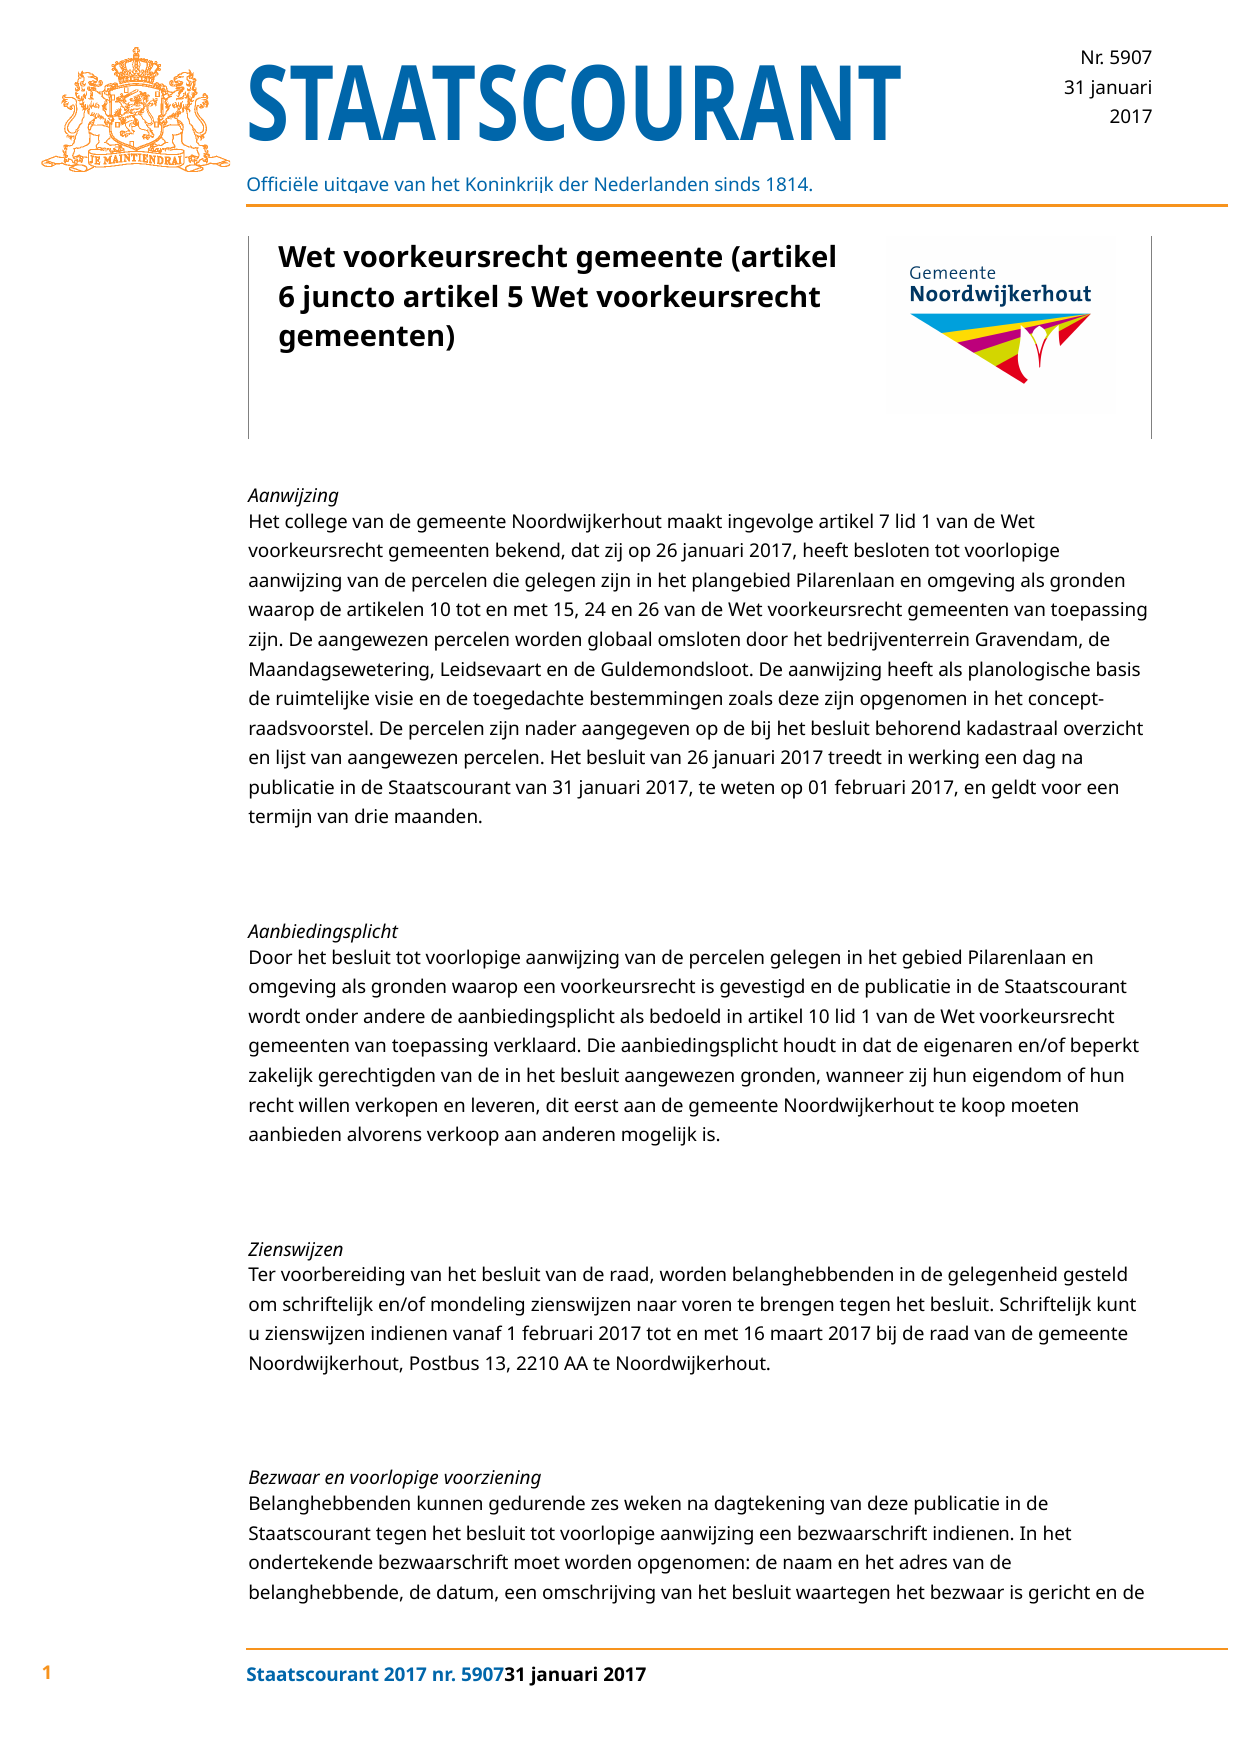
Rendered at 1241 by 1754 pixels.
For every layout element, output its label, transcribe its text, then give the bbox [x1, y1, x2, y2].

text Ter voorbereiding van het besluit van de raad, worden belanghebbenden in de gelegenheid gesteld om schriftelijk en/of mondeling zienswijzen naar voren te brengen tegen het besluit. Schriftelijk kunt u zienswijzen indienen vanaf 1 februari 2017 tot en met 16 maart 2017 bij de raad van de gemeente Noordwijkerhout, Postbus 13, 2210 AA te Noordwijkerhout. [248, 1261, 1152, 1376]
table_header [850, 414, 1151, 439]
text Aanwijzing [248, 482, 1152, 508]
text Zienswijzen [248, 1236, 1152, 1261]
text Het college van de gemeente Noordwijkerhout maakt ingevolge artikel 7 lid 1 van de Wet voorkeursrecht gemeenten bekend, dat zij op 26 januari 2017, heeft besloten tot voorlopige aanwijzing van de percelen die gelegen zijn in het plangebied Pilarenlaan en omgeving als gronden waarop de artikelen 10 tot en met 15, 24 en 26 van de Wet voorkeursrecht gemeenten van toepassing zijn. De aangewezen percelen worden globaal omsloten door het bedrijventerrein Gravendam, de Maandagsewetering, Leidsevaart en de Guldemondsloot. De aanwijzing heeft als planologische basis de ruimtelijke visie en de toegedachte bestemmingen zoals deze zijn opgenomen in het concept-raadsvoorstel. De percelen zijn nader aangegeven op de bij het besluit behorend kadastraal overzicht en lijst van aangewezen percelen. Het besluit van 26 januari 2017 treedt in werking een dag na publicatie in de Staatscourant van 31 januari 2017, te weten op 01 februari 2017, en geldt voor een termijn van drie maanden. [248, 508, 1152, 829]
text Door het besluit tot voorlopige aanwijzing van de percelen gelegen in het gebied Pilarenlaan en omgeving als gronden waarop een voorkeursrecht is gevestigd en de publicatie in de Staatscourant wordt onder andere de aanbiedingsplicht als bedoeld in artikel 10 lid 1 van de Wet voorkeursrecht gemeenten van toepassing verklaard. Die aanbiedingsplicht houdt in dat de eigenaren en/of beperkt zakelijk gerechtigden van de in het besluit aangewezen gronden, wanneer zij hun eigendom of hun recht willen verkopen en leveren, dit eerst aan de gemeente Noordwijkerhout te koop moeten aanbieden alvorens verkoop aan anderen mogelijk is. [248, 944, 1152, 1147]
picture [885, 236, 1116, 414]
text Bezwaar en voorlopige voorziening [248, 1464, 1152, 1490]
picture [41, 47, 231, 172]
table_header Wet voorkeursrecht gemeente (artikel 6 juncto artikel 5 Wet voorkeursrecht gemeenten) [249, 236, 850, 439]
text Aanbiedingsplicht [248, 918, 1152, 944]
table_header [1116, 236, 1151, 413]
table_header [850, 236, 885, 413]
text Belanghebbenden kunnen gedurende zes weken na dagtekening van deze publicatie in de Staatscourant tegen het besluit tot voorlopige aanwijzing een bezwaarschrift indienen. In het ondertekende bezwaarschrift moet worden opgenomen: de naam en het adres van de belanghebbende, de datum, een omschrijving van het besluit waartegen het bezwaar is gericht en de [248, 1490, 1152, 1605]
